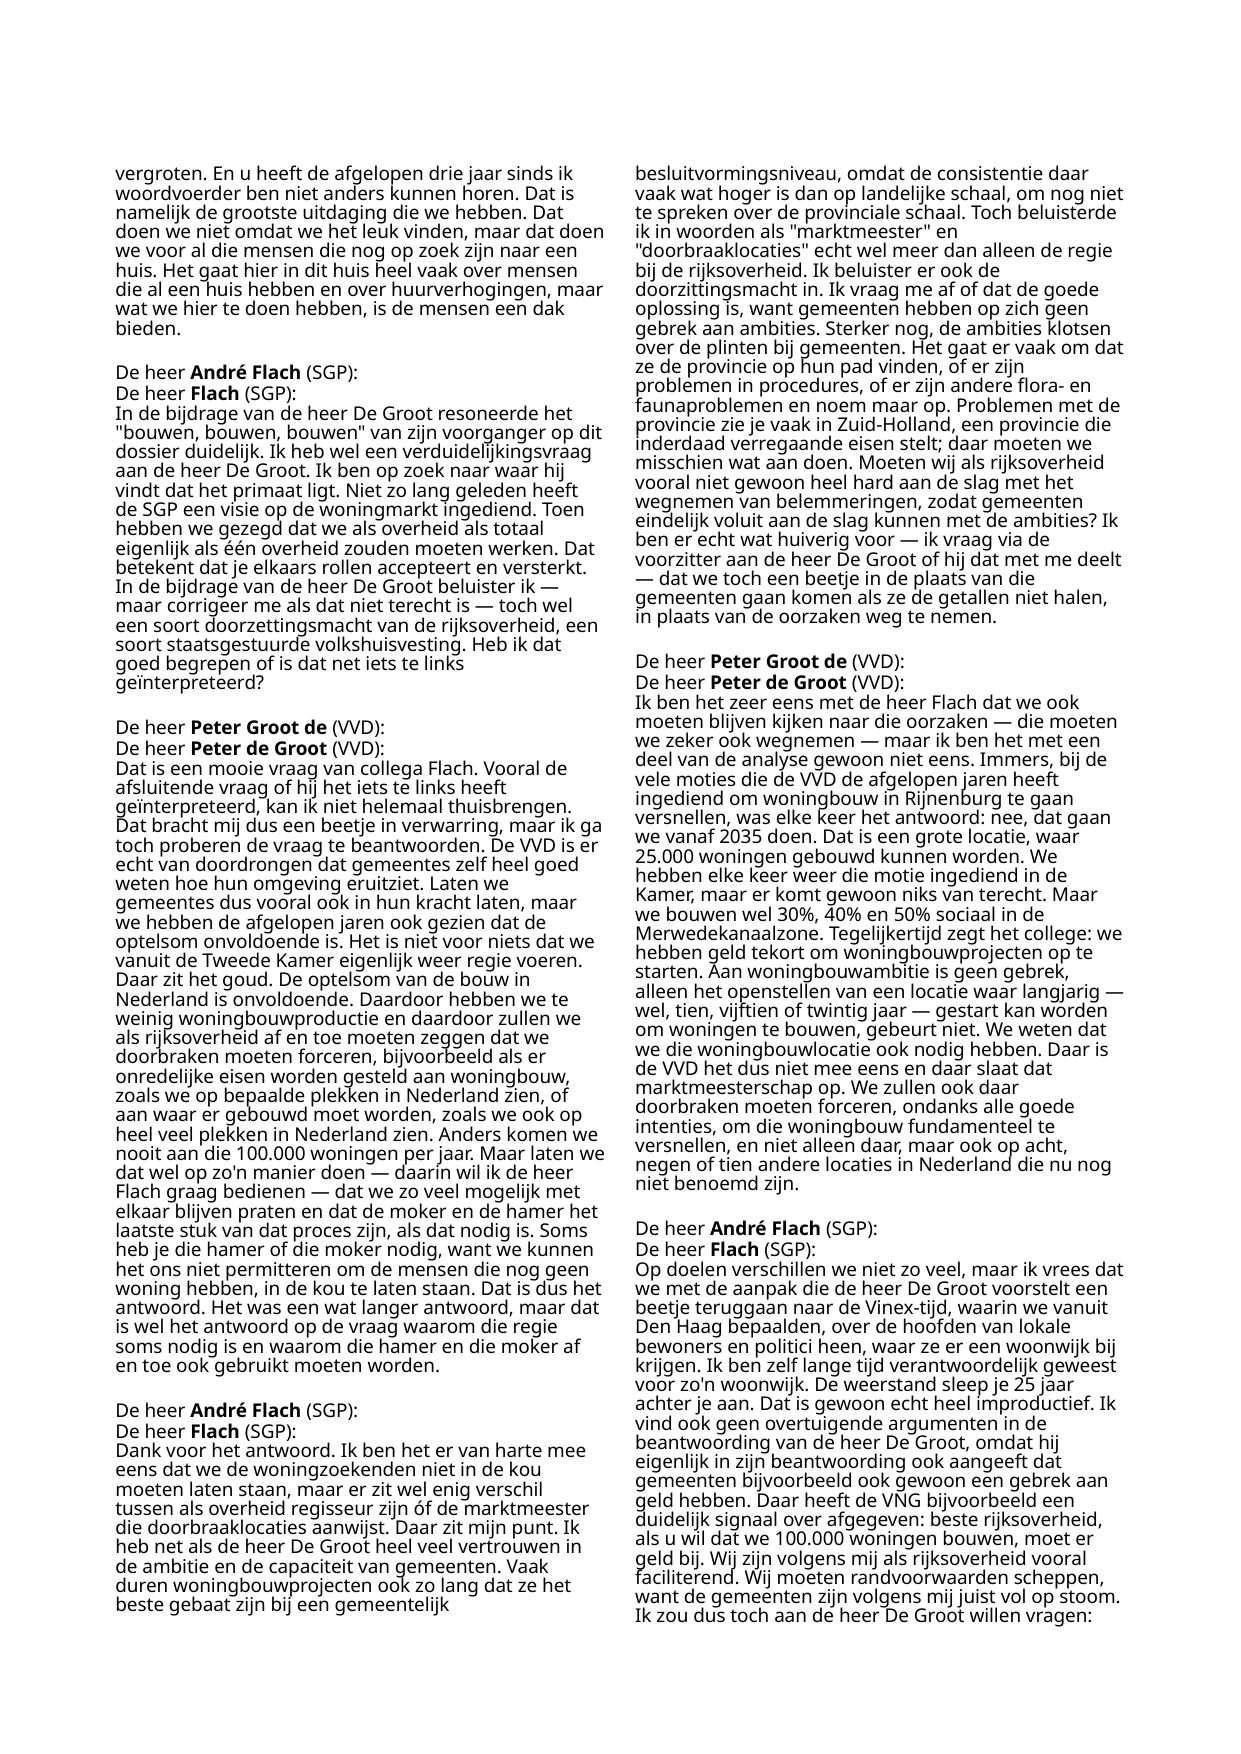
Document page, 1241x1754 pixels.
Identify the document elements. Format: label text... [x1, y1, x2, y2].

text Op doelen verschillen we niet zo veel, maar ik vrees dat we met de aanpak die de heer De Groot voorstelt een beetje teruggaan naar de Vinex-tijd, waarin we vanuit Den Haag bepaalden, over de hoofden van lokale bewoners en politici heen, waar ze er een woonwijk bij krijgen. Ik ben zelf lange tijd verantwoordelijk geweest voor zo'n woonwijk. De weerstand sleep je 25 jaar achter je aan. Dat is gewoon echt heel improductief. Ik vind ook geen overtuigende argumenten in de beantwoording van de heer De Groot, omdat hij eigenlijk in zijn beantwoording ook aangeeft dat gemeenten bijvoorbeeld ook gewoon een gebrek aan geld hebben. Daar heeft de VNG bijvoorbeeld een duidelijk signaal over afgegeven: beste rijksoverheid, als u wil dat we 100.000 woningen bouwen, moet er geld bij. Wij zijn volgens mij als rijksoverheid vooral faciliterend. Wij moeten randvoorwaarden scheppen, want de gemeenten zijn volgens mij juist vol op stoom. Ik zou dus toch aan de heer De Groot willen vragen: [635, 1261, 1125, 1627]
text Dat is een mooie vraag van collega Flach. Vooral de afsluitende vraag of hij het iets te links heeft geïnterpreteerd, kan ik niet helemaal thuisbrengen. Dat bracht mij dus een beetje in verwarring, maar ik ga toch proberen de vraag te beantwoorden. De VVD is er echt van doordrongen dat gemeentes zelf heel goed weten hoe hun omgeving eruitziet. Laten we gemeentes dus vooral ook in hun kracht laten, maar we hebben de afgelopen jaren ook gezien dat de optelsom onvoldoende is. Het is niet voor niets dat we vanuit de Tweede Kamer eigenlijk weer regie voeren. Daar zit het goud. De optelsom van de bouw in Nederland is onvoldoende. Daardoor hebben we te weinig woningbouwproductie en daardoor zullen we als rijksoverheid af en toe moeten zeggen dat we doorbraken moeten forceren, bijvoorbeeld als er onredelijke eisen worden gesteld aan woningbouw, zoals we op bepaalde plekken in Nederland zien, of aan waar er gebouwd moet worden, zoals we ook op heel veel plekken in Nederland zien. Anders komen we nooit aan die 100.000 woningen per jaar. Maar laten we dat wel op zo'n manier doen — daarin wil ik de heer Flach graag bedienen — dat we zo veel mogelijk met elkaar blijven praten en dat de moker en de hamer het laatste stuk van dat proces zijn, als dat nodig is. Soms heb je die hamer of die moker nodig, want we kunnen het ons niet permitteren om de mensen die nog geen woning hebben, in de kou te laten staan. Dat is dus het antwoord. Het was een wat langer antwoord, maar dat is wel het antwoord op de vraag waarom die regie soms nodig is en waarom die hamer en die moker af en toe ook gebruikt moeten worden. [115, 759, 605, 1376]
text De heer Peter de Groot (VVD): [115, 740, 605, 759]
text De heer Peter Groot de (VVD): [635, 649, 1125, 674]
text De heer Flach (SGP): [115, 385, 605, 404]
text Ik ben het zeer eens met de heer Flach dat we ook moeten blijven kijken naar die oorzaken — die moeten we zeker ook wegnemen — maar ik ben het met een deel van de analyse gewoon niet eens. Immers, bij de vele moties die de VVD de afgelopen jaren heeft ingediend om woningbouw in Rijnenburg te gaan versnellen, was elke keer het antwoord: nee, dat gaan we vanaf 2035 doen. Dat is een grote locatie, waar 25.000 woningen gebouwd kunnen worden. We hebben elke keer weer die motie ingediend in de Kamer, maar er komt gewoon niks van terecht. Maar we bouwen wel 30%, 40% en 50% sociaal in de Merwedekanaalzone. Tegelijkertijd zegt het college: we hebben geld tekort om woningbouwprojecten op te starten. Aan woningbouwambitie is geen gebrek, alleen het openstellen van een locatie waar langjarig — wel, tien, vijftien of twintig jaar — gestart kan worden om woningen te bouwen, gebeurt niet. We weten dat we die woningbouwlocatie ook nodig hebben. Daar is de VVD het dus niet mee eens en daar slaat dat marktmeesterschap op. We zullen ook daar doorbraken moeten forceren, ondanks alle goede intenties, om die woningbouw fundamenteel te versnellen, en niet alleen daar, maar ook op acht, negen of tien andere locaties in Nederland die nu nog niet benoemd zijn. [635, 694, 1125, 1195]
text De heer Peter Groot de (VVD): [115, 714, 605, 740]
text De heer Flach (SGP): [635, 1241, 1125, 1261]
text De heer André Flach (SGP): [635, 1216, 1125, 1241]
text De heer Flach (SGP): [115, 1423, 605, 1442]
text In de bijdrage van de heer De Groot resoneerde het "bouwen, bouwen, bouwen" van zijn voorganger op dit dossier duidelijk. Ik heb wel een verduidelijkingsvraag aan de heer De Groot. Ik ben op zoek naar waar hij vindt dat het primaat ligt. Niet zo lang geleden heeft de SGP een visie op de woningmarkt ingediend. Toen hebben we gezegd dat we als overheid als totaal eigenlijk als één overheid zouden moeten werken. Dat betekent dat je elkaars rollen accepteert en versterkt. In de bijdrage van de heer De Groot beluister ik — maar corrigeer me als dat niet terecht is — toch wel een soort doorzettingsmacht van de rijksoverheid, een soort staatsgestuurde volkshuisvesting. Heb ik dat goed begrepen of is dat net iets te links geïnterpreteerd? [115, 404, 605, 694]
text De heer André Flach (SGP): [115, 359, 605, 385]
text vergroten. En u heeft de afgelopen drie jaar sinds ik woordvoerder ben niet anders kunnen horen. Dat is namelijk de grootste uitdaging die we hebben. Dat doen we niet omdat we het leuk vinden, maar dat doen we voor al die mensen die nog op zoek zijn naar een huis. Het gaat hier in dit huis heel vaak over mensen die al een huis hebben en over huurverhogingen, maar wat we hier te doen hebben, is de mensen een dak bieden. [115, 165, 605, 339]
text besluitvormingsniveau, omdat de consistentie daar vaak wat hoger is dan op landelijke schaal, om nog niet te spreken over de provinciale schaal. Toch beluisterde ik in woorden als "marktmeester" en "doorbraaklocaties" echt wel meer dan alleen de regie bij de rijksoverheid. Ik beluister er ook de doorzittingsmacht in. Ik vraag me af of dat de goede oplossing is, want gemeenten hebben op zich geen gebrek aan ambities. Sterker nog, de ambities klotsen over de plinten bij gemeenten. Het gaat er vaak om dat ze de provincie op hun pad vinden, of er zijn problemen in procedures, of er zijn andere flora- en faunaproblemen en noem maar op. Problemen met de provincie zie je vaak in Zuid-Holland, een provincie die inderdaad verregaande eisen stelt; daar moeten we misschien wat aan doen. Moeten wij als rijksoverheid vooral niet gewoon heel hard aan de slag met het wegnemen van belemmeringen, zodat gemeenten eindelijk voluit aan de slag kunnen met de ambities? Ik ben er echt wat huiverig voor — ik vraag via de voorzitter aan de heer De Groot of hij dat met me deelt — dat we toch een beetje in de plaats van die gemeenten gaan komen als ze de getallen niet halen, in plaats van de oorzaken weg te nemen. [635, 165, 1125, 628]
text De heer André Flach (SGP): [115, 1397, 605, 1423]
text De heer Peter de Groot (VVD): [635, 674, 1125, 694]
text Dank voor het antwoord. Ik ben het er van harte mee eens dat we de woningzoekenden niet in de kou moeten laten staan, maar er zit wel enig verschil tussen als overheid regisseur zijn óf de marktmeester die doorbraaklocaties aanwijst. Daar zit mijn punt. Ik heb net als de heer De Groot heel veel vertrouwen in de ambitie en de capaciteit van gemeenten. Vaak duren woningbouwprojecten ook zo lang dat ze het beste gebaat zijn bij een gemeentelijk [115, 1442, 605, 1615]
